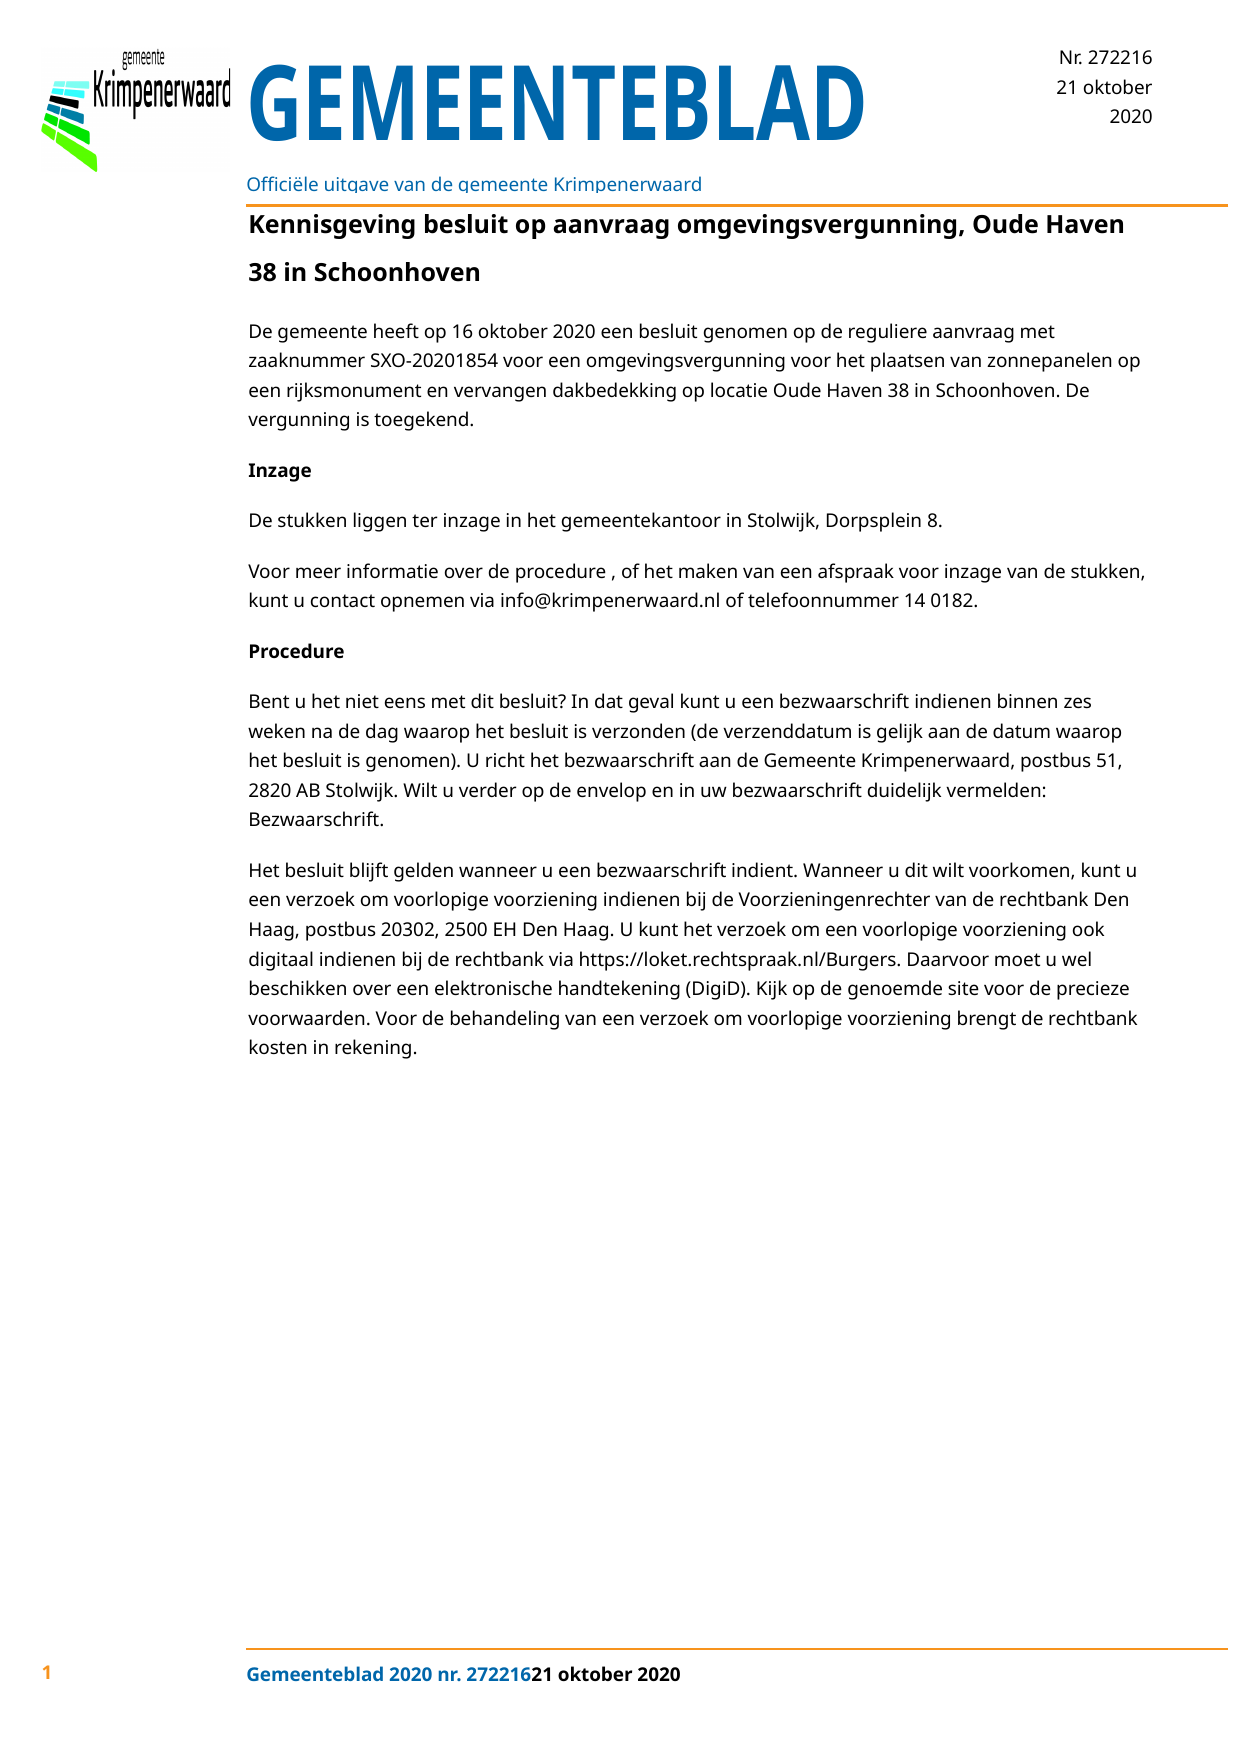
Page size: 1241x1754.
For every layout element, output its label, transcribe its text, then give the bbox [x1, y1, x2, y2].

text Het besluit blijft gelden wanneer u een bezwaarschrift indient. Wanneer u dit wilt voorkomen, kunt u een verzoek om voorlopige voorziening indienen bij de Voorzieningenrechter van de rechtbank Den Haag, postbus 20302, 2500 EH Den Haag. U kunt het verzoek om een voorlopige voorziening ook digitaal indienen bij de rechtbank via https://loket.rechtspraak.nl/Burgers. Daarvoor moet u wel beschikken over een elektronische handtekening (DigiD). Kijk op de genoemde site voor de precieze voorwaarden. Voor de behandeling van een verzoek om voorlopige voorziening brengt de rechtbank kosten in rekening. [248, 857, 1152, 1060]
text Bent u het niet eens met dit besluit? In dat geval kunt u een bezwaarschrift indienen binnen zes weken na de dag waarop het besluit is verzonden (de verzenddatum is gelijk aan de datum waarop het besluit is genomen). U richt het bezwaarschrift aan de Gemeente Krimpenerwaard, postbus 51, 2820 AB Stolwijk. Wilt u verder op de envelop en in uw bezwaarschrift duidelijk vermelden: Bezwaarschrift. [248, 688, 1152, 832]
text De stukken liggen ter inzage in het gemeentekantoor in Stolwijk, Dorpsplein 8. [248, 507, 1152, 533]
picture [41, 47, 231, 172]
text Voor meer informatie over de procedure , of het maken van een afspraak voor inzage van de stukken, kunt u contact opnemen via info@krimpenerwaard.nl of telefoonnummer 14 0182. [248, 558, 1152, 613]
text Kennisgeving besluit op aanvraag omgevingsvergunning, Oude Haven 38 in Schoonhoven [248, 207, 1152, 288]
text De gemeente heeft op 16 oktober 2020 een besluit genomen op de reguliere aanvraag met zaaknummer SXO-20201854 voor een omgevingsvergunning voor het plaatsen van zonnepanelen op een rijksmonument en vervangen dakbedekking op locatie Oude Haven 38 in Schoonhoven. De vergunning is toegekend. [248, 318, 1152, 432]
text Procedure [248, 638, 1152, 664]
text Inzage [248, 457, 1152, 483]
